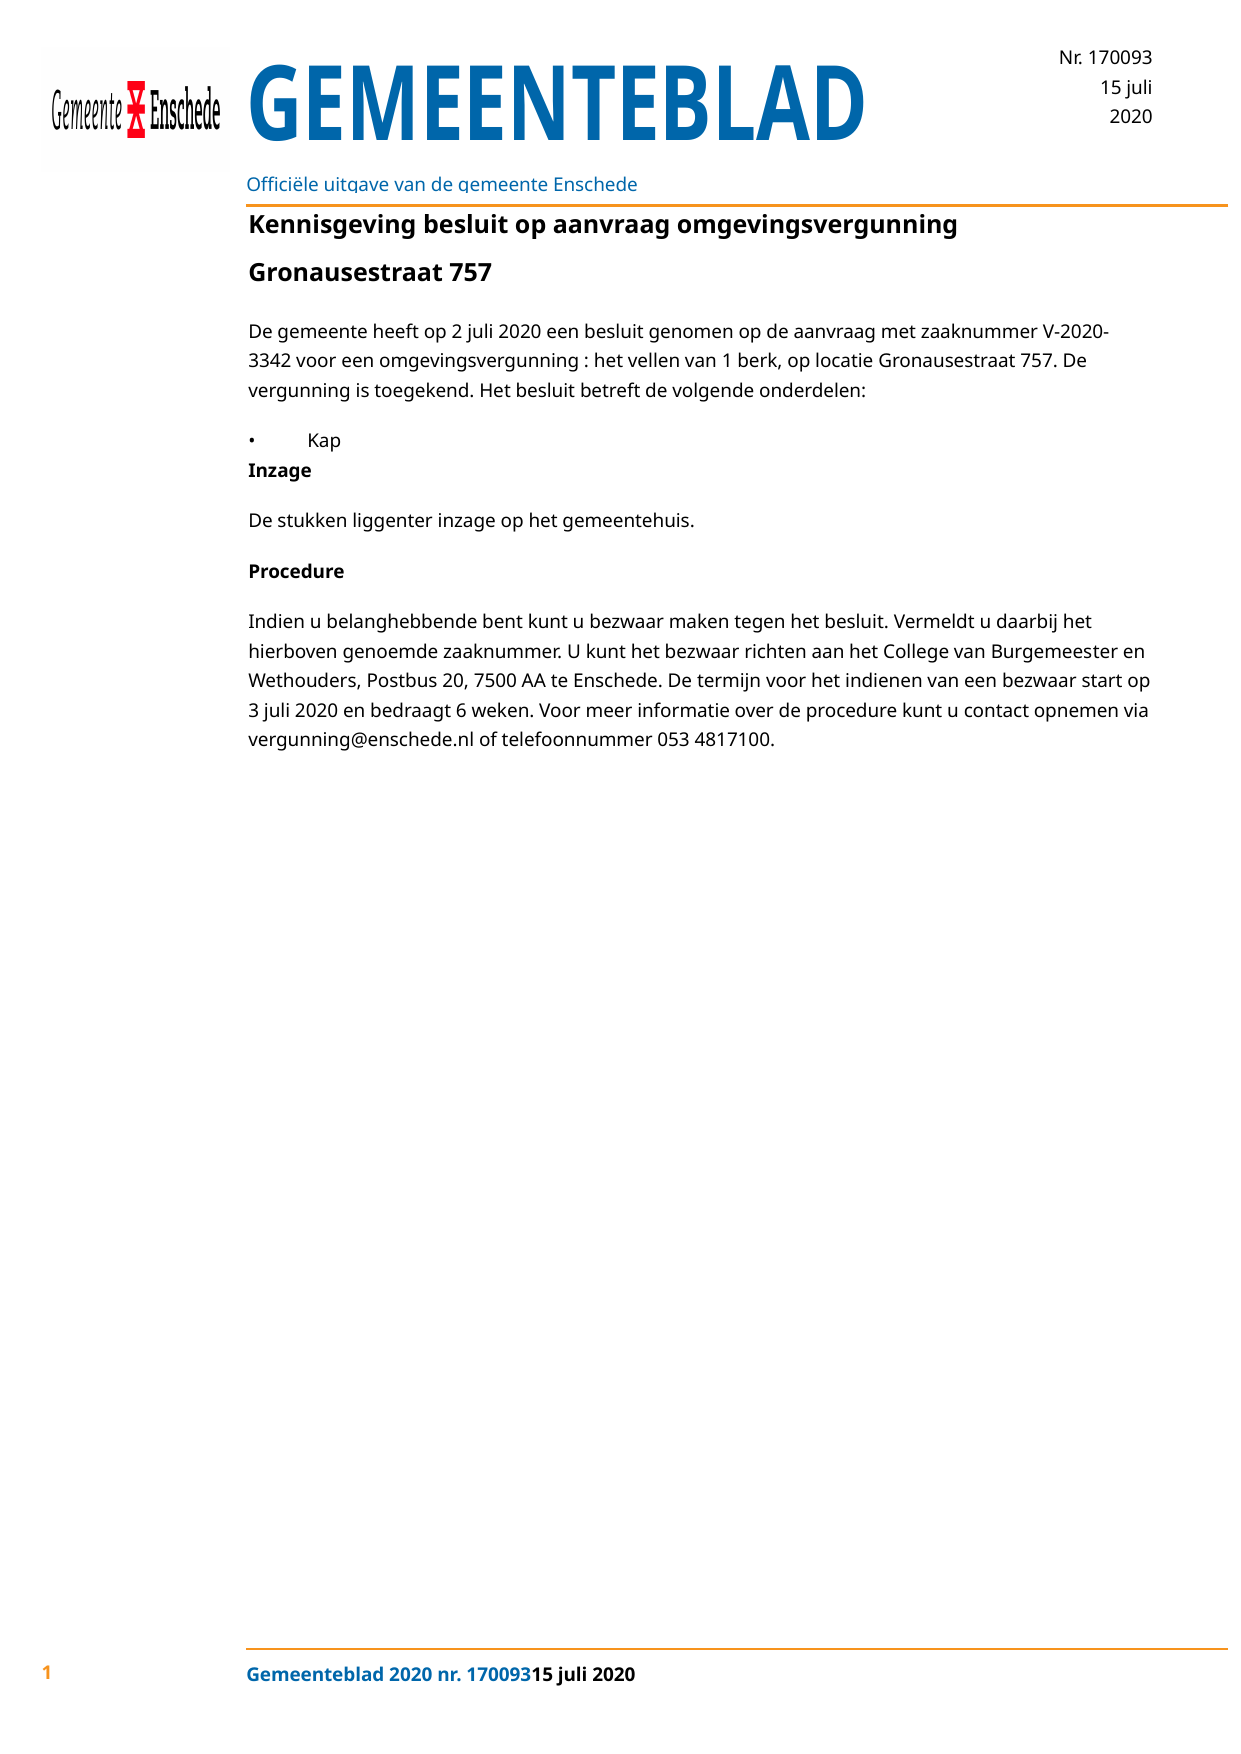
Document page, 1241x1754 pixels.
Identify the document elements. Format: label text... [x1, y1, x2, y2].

list Kap [248, 427, 1152, 453]
text Kennisgeving besluit op aanvraag omgevingsvergunning Gronausestraat 757 [248, 207, 1152, 288]
text De stukken liggenter inzage op het gemeentehuis. [248, 507, 1152, 533]
text Indien u belanghebbende bent kunt u bezwaar maken tegen het besluit. Vermeldt u daarbij het hierboven genoemde zaaknummer. U kunt het bezwaar richten aan het College van Burgemees­ter en Wethouders, Postbus 20, 7500 AA te Enschede. De termijn voor het indienen van een bezwaar start op 3 juli 2020 en bedraagt 6 weken. Voor meer informatie over de procedure kunt u contact opnemen via vergunning@enschede.nl of telefoonnummer 053 4817100. [248, 608, 1152, 752]
text De gemeente heeft op 2 juli 2020 een besluit genomen op de aanvraag met zaaknummer V-2020-3342 voor een omgevingsvergunning : het vellen van 1 berk, op locatie Gronausestraat 757. De vergunning is toegekend. Het besluit betreft de volgende onderdelen: [248, 318, 1152, 403]
text Inzage [248, 457, 1152, 483]
text Procedure [248, 558, 1152, 584]
picture [41, 47, 231, 172]
